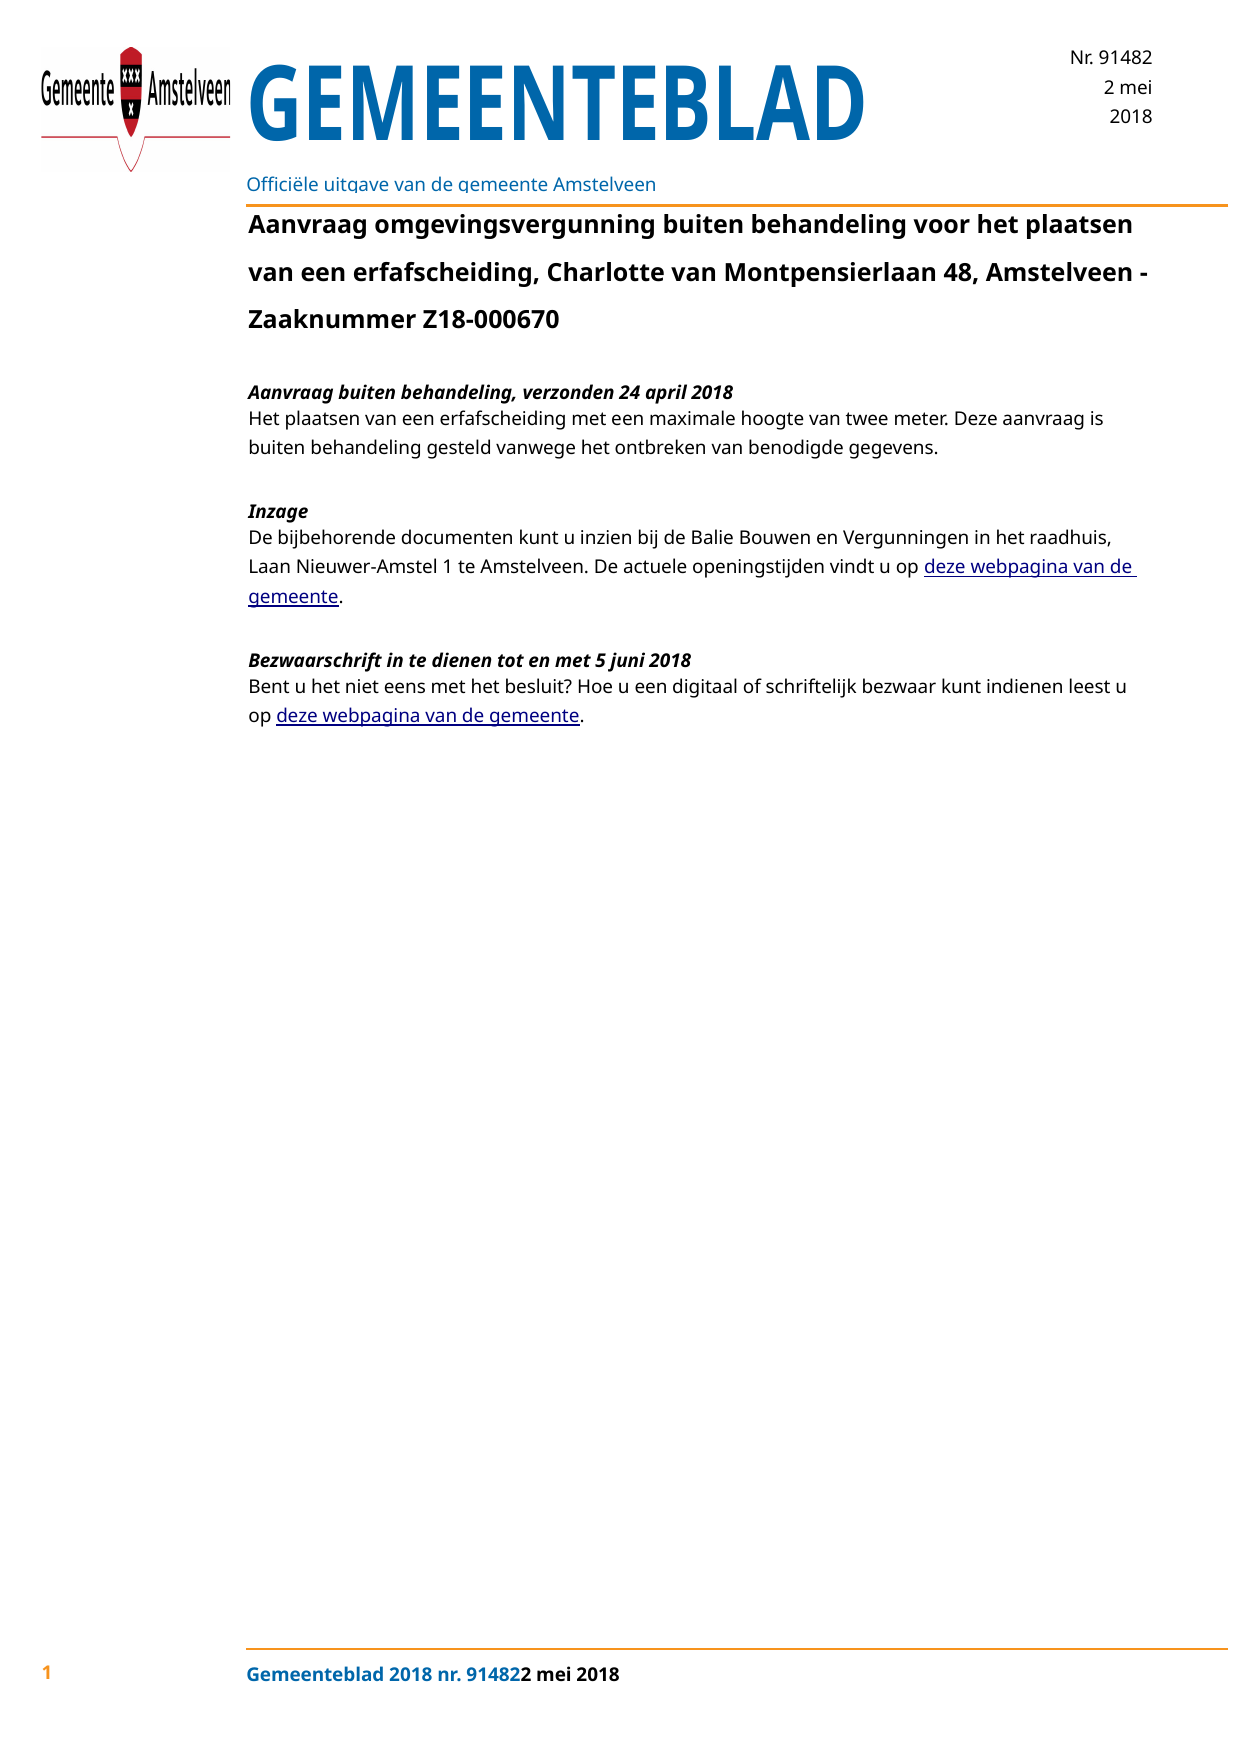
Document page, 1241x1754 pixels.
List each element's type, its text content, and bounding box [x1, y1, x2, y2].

text Aanvraag buiten behandeling, verzonden 24 april 2018 [248, 379, 1152, 405]
text Het plaatsen van een erfafscheiding met een maximale hoogte van twee meter. Deze aanvraag is buiten behandeling gesteld vanwege het ontbreken van benodigde gegevens. [248, 405, 1152, 460]
text Inzage [248, 498, 1152, 524]
text Bent u het niet eens met het besluit? Hoe u een digitaal of schriftelijk bezwaar kunt indienen leest u op deze webpagina van de gemeente. [248, 673, 1152, 728]
text Aanvraag omgevingsvergunning buiten behandeling voor het plaatsen van een erfafscheiding, Charlotte van Montpensierlaan 48, Amstelveen - Zaaknummer Z18-000670 [248, 207, 1152, 336]
text De bijbehorende documenten kunt u inzien bij de Balie Bouwen en Vergunningen in het raadhuis, Laan Nieuwer-Amstel 1 te Amstelveen. De actuele openingstijden vindt u op deze webpagina van de gemeente. [248, 524, 1152, 609]
picture [41, 47, 231, 172]
text Bezwaarschrift in te dienen tot en met 5 juni 2018 [248, 647, 1152, 673]
